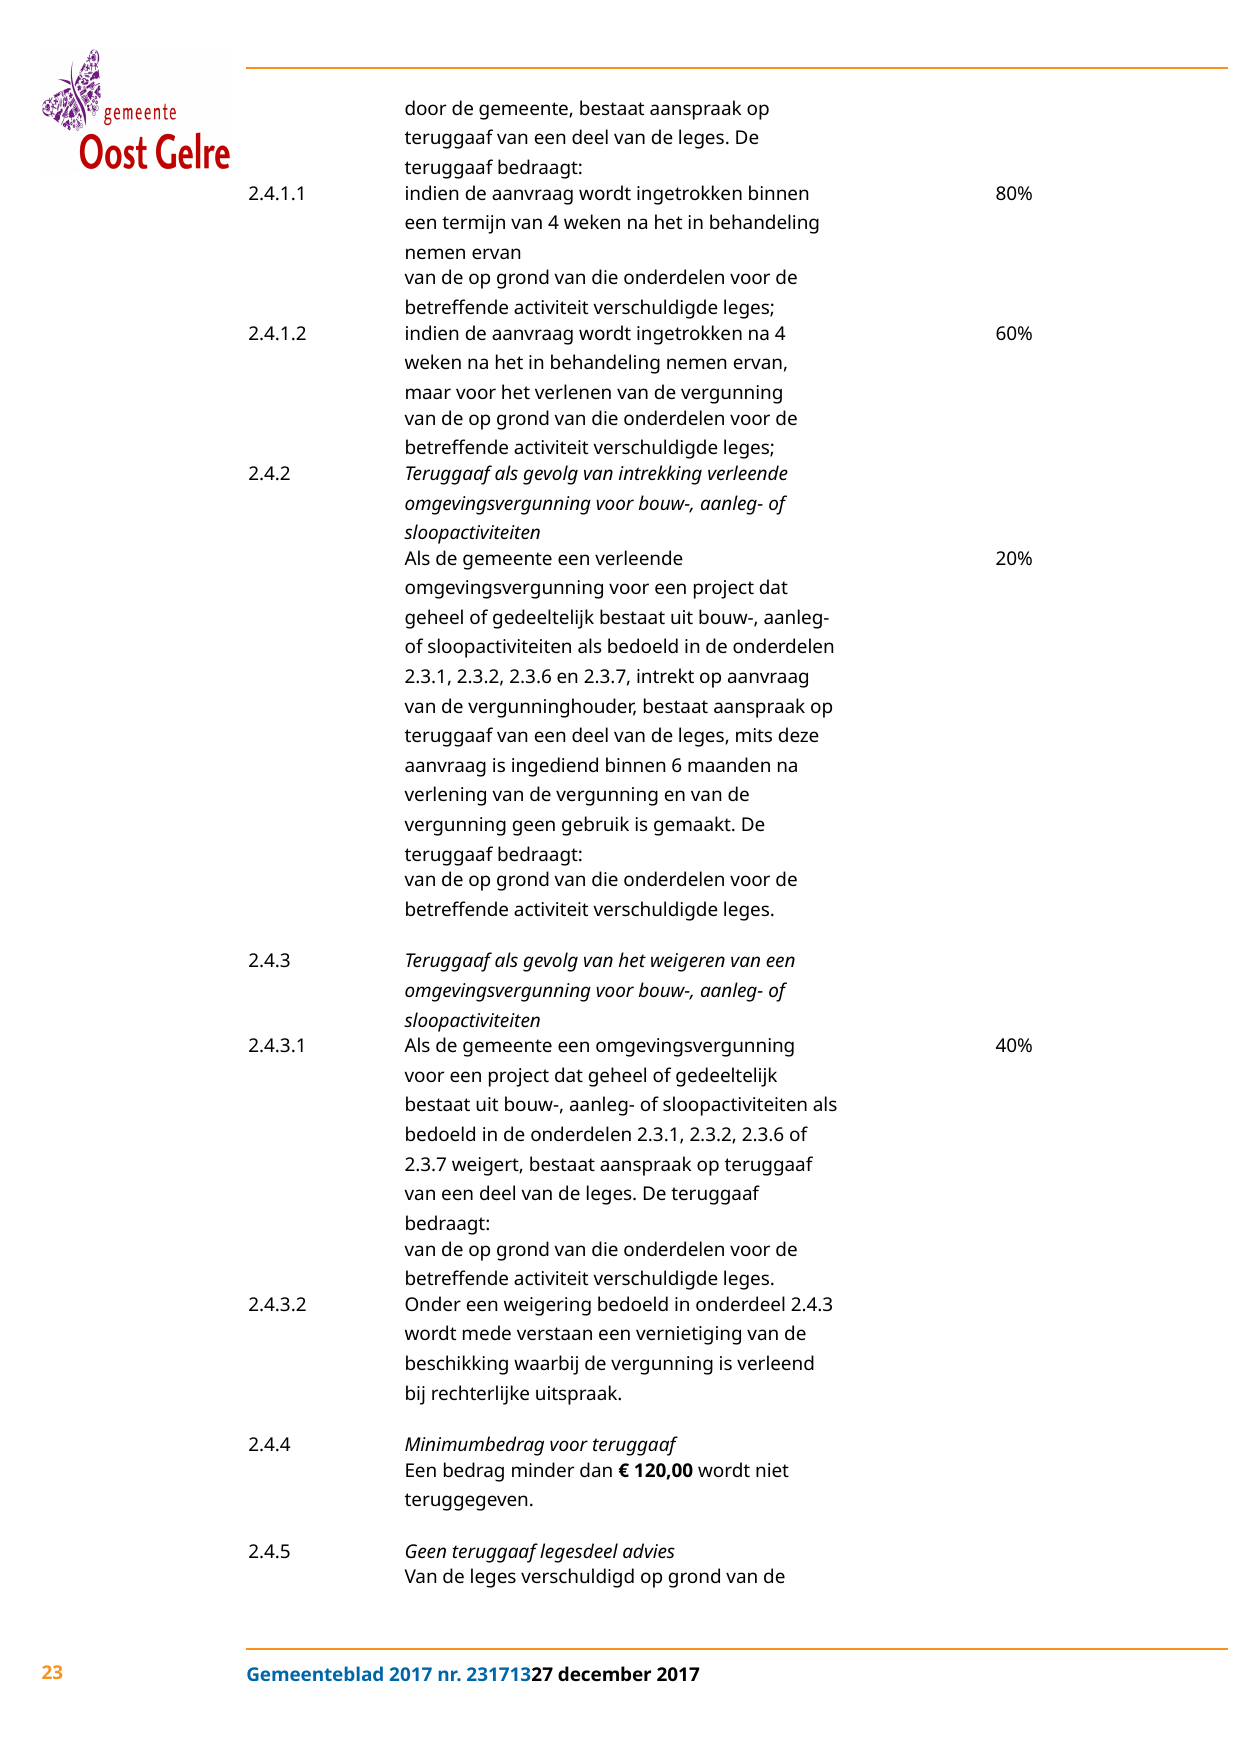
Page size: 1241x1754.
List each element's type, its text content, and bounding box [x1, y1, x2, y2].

table_cell [839, 1538, 995, 1564]
table_cell [839, 867, 995, 922]
table_cell Onder een weigering bedoeld in onderdeel 2.4.3 wordt mede verstaan een vernietiging van de beschikking waarbij de vergunning is verleend bij rechterlijke uitspraak. [404, 1291, 839, 1406]
table_cell [839, 1406, 995, 1431]
table_cell [404, 1512, 839, 1538]
table_cell 2.4.3.2 [248, 1291, 404, 1406]
table_cell [839, 1431, 995, 1457]
table_cell [839, 460, 995, 545]
table_cell [839, 948, 995, 1032]
table_cell Teruggaaf als gevolg van het weigeren van een omgevingsvergunning voor bouw-, aanleg- of sloopactiviteiten [404, 948, 839, 1032]
table_cell [248, 922, 404, 948]
table_cell Geen teruggaaf legesdeel advies [404, 1538, 839, 1564]
picture [41, 47, 231, 172]
table_cell indien de aanvraag wordt ingetrokken binnen een termijn van 4 weken na het in behandeling nemen ervan [404, 180, 839, 264]
table_cell [995, 460, 1152, 545]
table_cell [995, 948, 1152, 1032]
table_cell 2.4.2 [248, 460, 404, 545]
table_cell van de op grond van die onderdelen voor de betreffende activiteit verschuldigde leges. [404, 1236, 839, 1291]
table_cell [995, 1512, 1152, 1538]
table_cell [839, 1236, 995, 1291]
table_cell [995, 1538, 1152, 1564]
table_cell 20% [995, 545, 1152, 867]
table_cell 2.4.1.2 [248, 320, 404, 405]
table_cell van de op grond van die onderdelen voor de betreffende activiteit verschuldigde leges. [404, 867, 839, 922]
table_cell [839, 1457, 995, 1512]
table_cell [995, 1406, 1152, 1431]
table_cell Minimumbedrag voor teruggaaf [404, 1431, 839, 1457]
table_cell 2.4.1.1 [248, 180, 404, 264]
table_cell 80% [995, 180, 1152, 264]
table_cell [839, 1291, 995, 1406]
table_cell Van de leges verschuldigd op grond van de [404, 1564, 839, 1589]
table_cell 2.4.3 [248, 948, 404, 1032]
table_cell door de gemeente, bestaat aanspraak op teruggaaf van een deel van de leges. De teruggaaf bedraagt: [404, 95, 839, 180]
table_cell [839, 922, 995, 948]
table_cell [995, 1431, 1152, 1457]
table_cell [248, 1236, 404, 1291]
table_cell Als de gemeente een omgevingsvergunning voor een project dat geheel of gedeeltelijk bestaat uit bouw-, aanleg- of sloopactiviteiten als bedoeld in de onderdelen 2.3.1, 2.3.2, 2.3.6 of 2.3.7 weigert, bestaat aanspraak op teruggaaf van een deel van de leges. De teruggaaf bedraagt: [404, 1033, 839, 1236]
table_cell [839, 1033, 995, 1236]
table_cell van de op grond van die onderdelen voor de betreffende activiteit verschuldigde leges; [404, 405, 839, 460]
table_cell indien de aanvraag wordt ingetrokken na 4 weken na het in behandeling nemen ervan, maar voor het verlenen van de vergunning [404, 320, 839, 405]
table_cell 60% [995, 320, 1152, 405]
table_cell [995, 922, 1152, 948]
table_cell [995, 1291, 1152, 1406]
table_cell [839, 1512, 995, 1538]
table_cell 2.4.4 [248, 1431, 404, 1457]
table_cell [839, 265, 995, 320]
table_cell [995, 867, 1152, 922]
table_cell van de op grond van die onderdelen voor de betreffende activiteit verschuldigde leges; [404, 265, 839, 320]
table_cell Als de gemeente een verleende omgevingsvergunning voor een project dat geheel of gedeeltelijk bestaat uit bouw-, aanleg- of sloopactiviteiten als bedoeld in de onderdelen 2.3.1, 2.3.2, 2.3.6 en 2.3.7, intrekt op aanvraag van de vergunninghouder, bestaat aanspraak op teruggaaf van een deel van de leges, mits deze aanvraag is ingediend binnen 6 maanden na verlening van de vergunning en van de vergunning geen gebruik is gemaakt. De teruggaaf bedraagt: [404, 545, 839, 867]
table_cell Teruggaaf als gevolg van intrekking verleende omgevingsvergunning voor bouw-, aanleg- of sloopactiviteiten [404, 460, 839, 545]
table_cell [248, 545, 404, 867]
table_cell [839, 180, 995, 264]
table_cell [248, 1564, 404, 1589]
table_cell [839, 1564, 995, 1589]
table_cell [248, 1457, 404, 1512]
table_cell 2.4.3.1 [248, 1033, 404, 1236]
table_cell [839, 545, 995, 867]
table_cell [995, 95, 1152, 180]
table_cell [248, 265, 404, 320]
table_cell [995, 1564, 1152, 1589]
table_cell [248, 1512, 404, 1538]
table_cell [839, 320, 995, 405]
table_cell [248, 1406, 404, 1431]
table_cell [995, 1457, 1152, 1512]
table_cell 40% [995, 1033, 1152, 1236]
table_cell [404, 922, 839, 948]
table_cell [839, 95, 995, 180]
table_cell Een bedrag minder dan € 120,00 wordt niet teruggegeven. [404, 1457, 839, 1512]
table_cell [995, 405, 1152, 460]
table_cell [248, 95, 404, 180]
table_cell 2.4.5 [248, 1538, 404, 1564]
table_cell [839, 405, 995, 460]
table_cell [248, 405, 404, 460]
table_cell [995, 1236, 1152, 1291]
table_cell [248, 867, 404, 922]
table_cell [404, 1406, 839, 1431]
table_cell [995, 265, 1152, 320]
